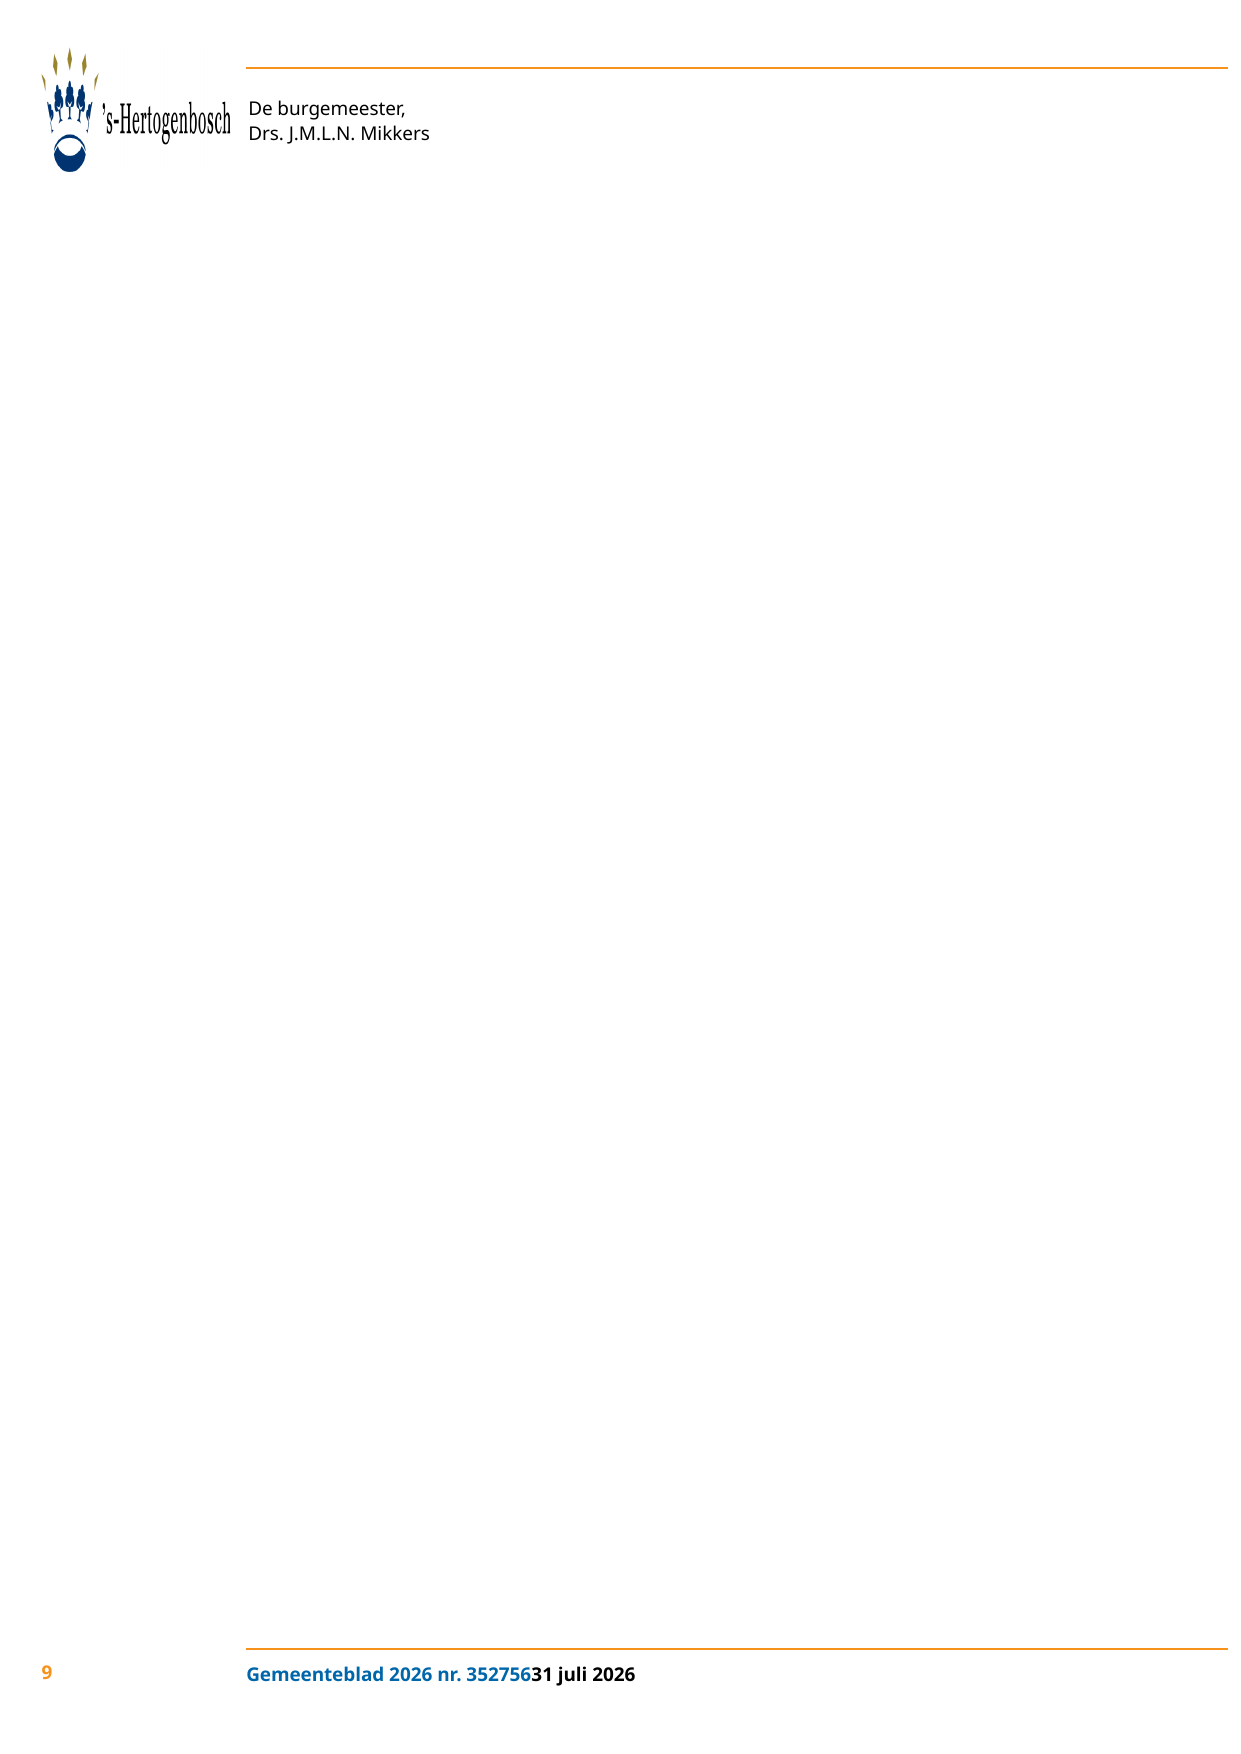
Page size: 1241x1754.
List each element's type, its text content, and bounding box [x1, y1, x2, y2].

text De burgemeester, [248, 95, 1152, 121]
picture [41, 47, 231, 172]
text Drs. J.M.L.N. Mikkers [248, 121, 1152, 146]
